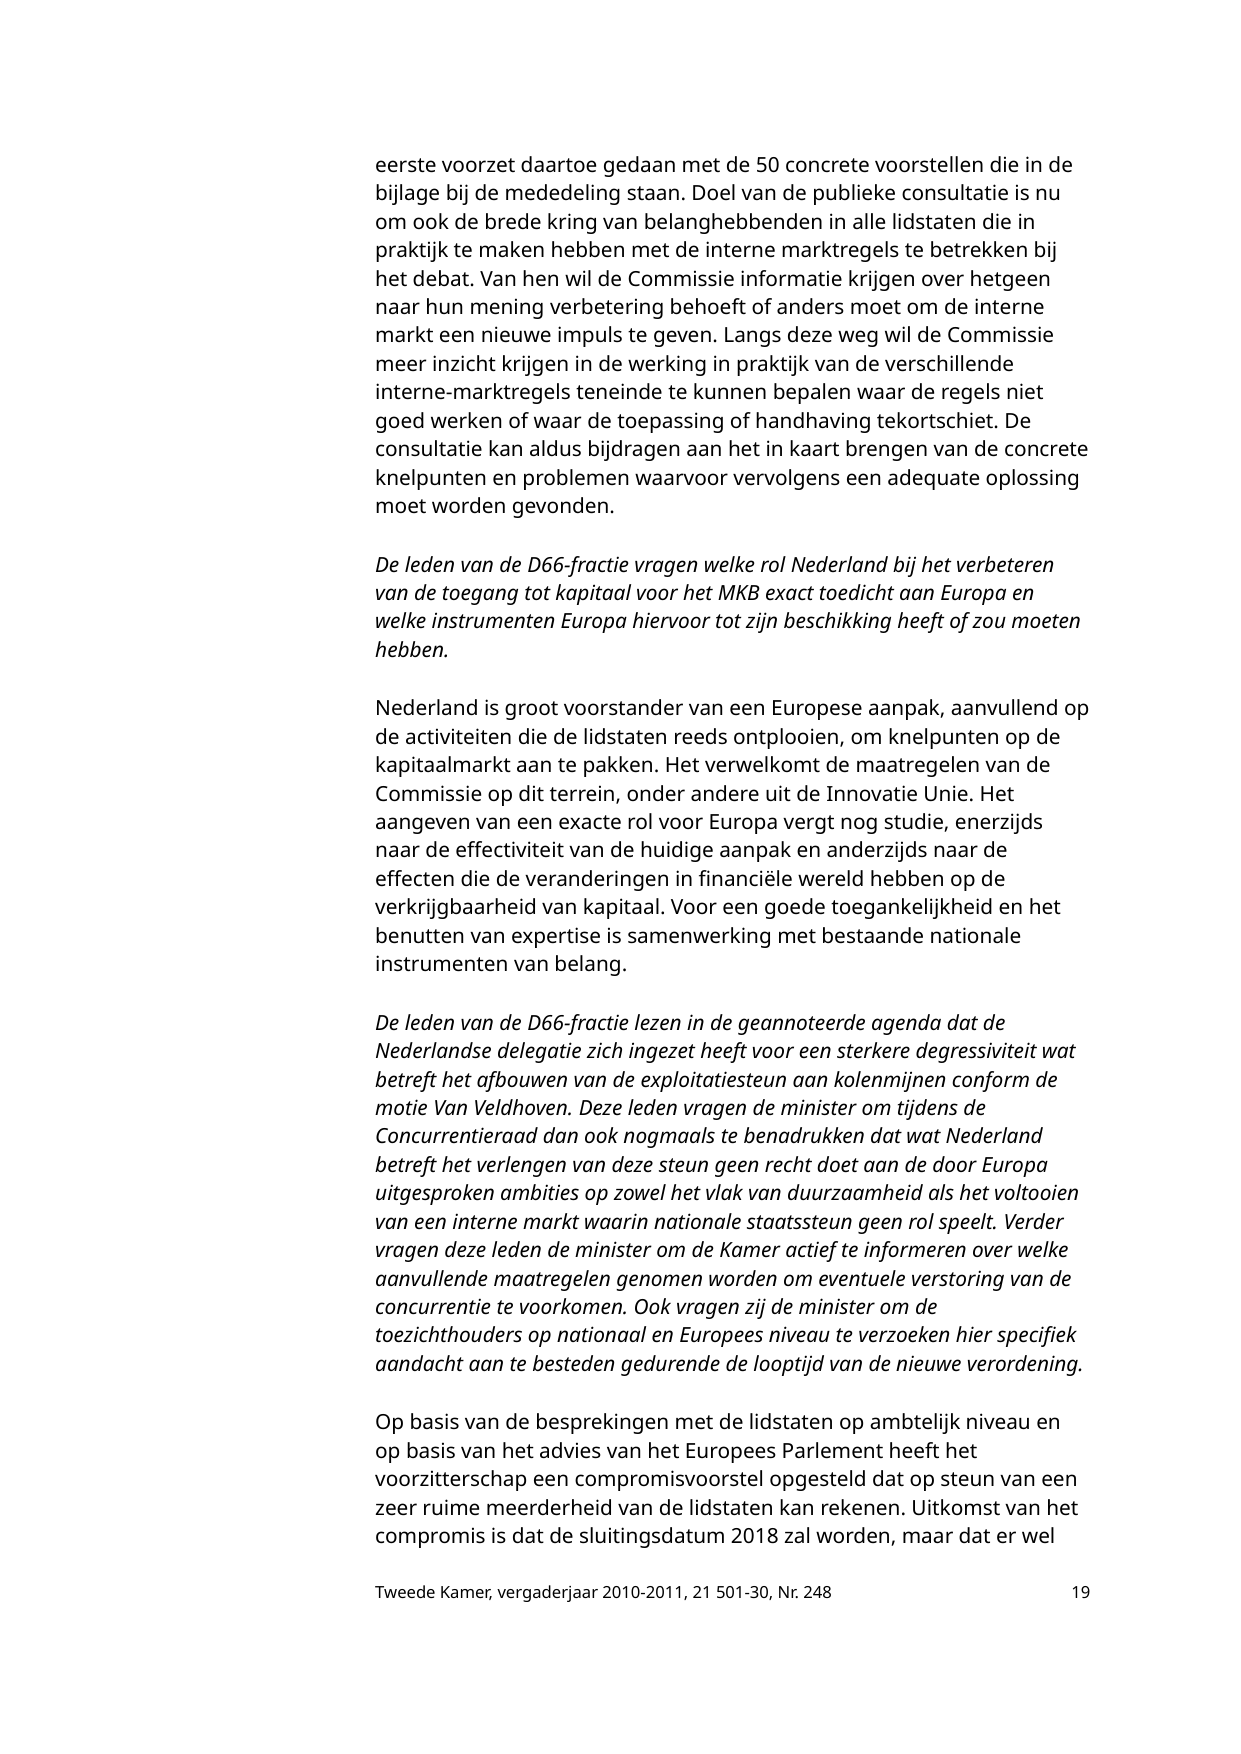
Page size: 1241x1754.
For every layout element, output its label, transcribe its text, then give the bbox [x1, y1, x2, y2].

text De leden van de D66-fractie vragen welke rol Nederland bij het verbeteren van de toegang tot kapitaal voor het MKB exact toedicht aan Europa en welke instrumenten Europa hiervoor tot zijn beschikking heeft of zou moeten hebben. [375, 550, 1090, 663]
text eerste voorzet daartoe gedaan met de 50 concrete voorstellen die in de bijlage bij de mededeling staan. Doel van de publieke consultatie is nu om ook de brede kring van belanghebbenden in alle lidstaten die in praktijk te maken hebben met de interne marktregels te betrekken bij het debat. Van hen wil de Commissie informatie krijgen over hetgeen naar hun mening verbetering behoeft of anders moet om de interne markt een nieuwe impuls te geven. Langs deze weg wil de Commissie meer inzicht krijgen in de werking in praktijk van de verschillende interne-marktregels teneinde te kunnen bepalen waar de regels niet goed werken of waar de toepassing of handhaving tekortschiet. De consultatie kan aldus bijdragen aan het in kaart brengen van de concrete knelpunten en problemen waarvoor vervolgens een adequate oplossing moet worden gevonden. [375, 150, 1090, 520]
text Op basis van de besprekingen met de lidstaten op ambtelijk niveau en op basis van het advies van het Europees Parlement heeft het voorzitterschap een compromisvoorstel opgesteld dat op steun van een zeer ruime meerderheid van de lidstaten kan rekenen. Uitkomst van het compromis is dat de sluitingsdatum 2018 zal worden, maar dat er wel [375, 1407, 1090, 1550]
text De leden van de D66-fractie lezen in de geannoteerde agenda dat de Nederlandse delegatie zich ingezet heeft voor een sterkere degressiviteit wat betreft het afbouwen van de exploitatiesteun aan kolenmijnen conform de motie Van Veldhoven. Deze leden vragen de minister om tijdens de Concurrentieraad dan ook nogmaals te benadrukken dat wat Nederland betreft het verlengen van deze steun geen recht doet aan de door Europa uitgesproken ambities op zowel het vlak van duurzaamheid als het voltooien van een interne markt waarin nationale staatssteun geen rol speelt. Verder vragen deze leden de minister om de Kamer actief te informeren over welke aanvullende maatregelen genomen worden om eventuele verstoring van de concurrentie te voorkomen. Ook vragen zij de minister om de toezichthouders op nationaal en Europees niveau te verzoeken hier specifiek aandacht aan te besteden gedurende de looptijd van de nieuwe verordening. [375, 1008, 1090, 1377]
text Nederland is groot voorstander van een Europese aanpak, aanvullend op de activiteiten die de lidstaten reeds ontplooien, om knelpunten op de kapitaalmarkt aan te pakken. Het verwelkomt de maatregelen van de Commissie op dit terrein, onder andere uit de Innovatie Unie. Het aangeven van een exacte rol voor Europa vergt nog studie, enerzijds naar de effectiviteit van de huidige aanpak en anderzijds naar de effecten die de veranderingen in financiële wereld hebben op de verkrijgbaarheid van kapitaal. Voor een goede toegankelijkheid en het benutten van expertise is samenwerking met bestaande nationale instrumenten van belang. [375, 693, 1090, 978]
